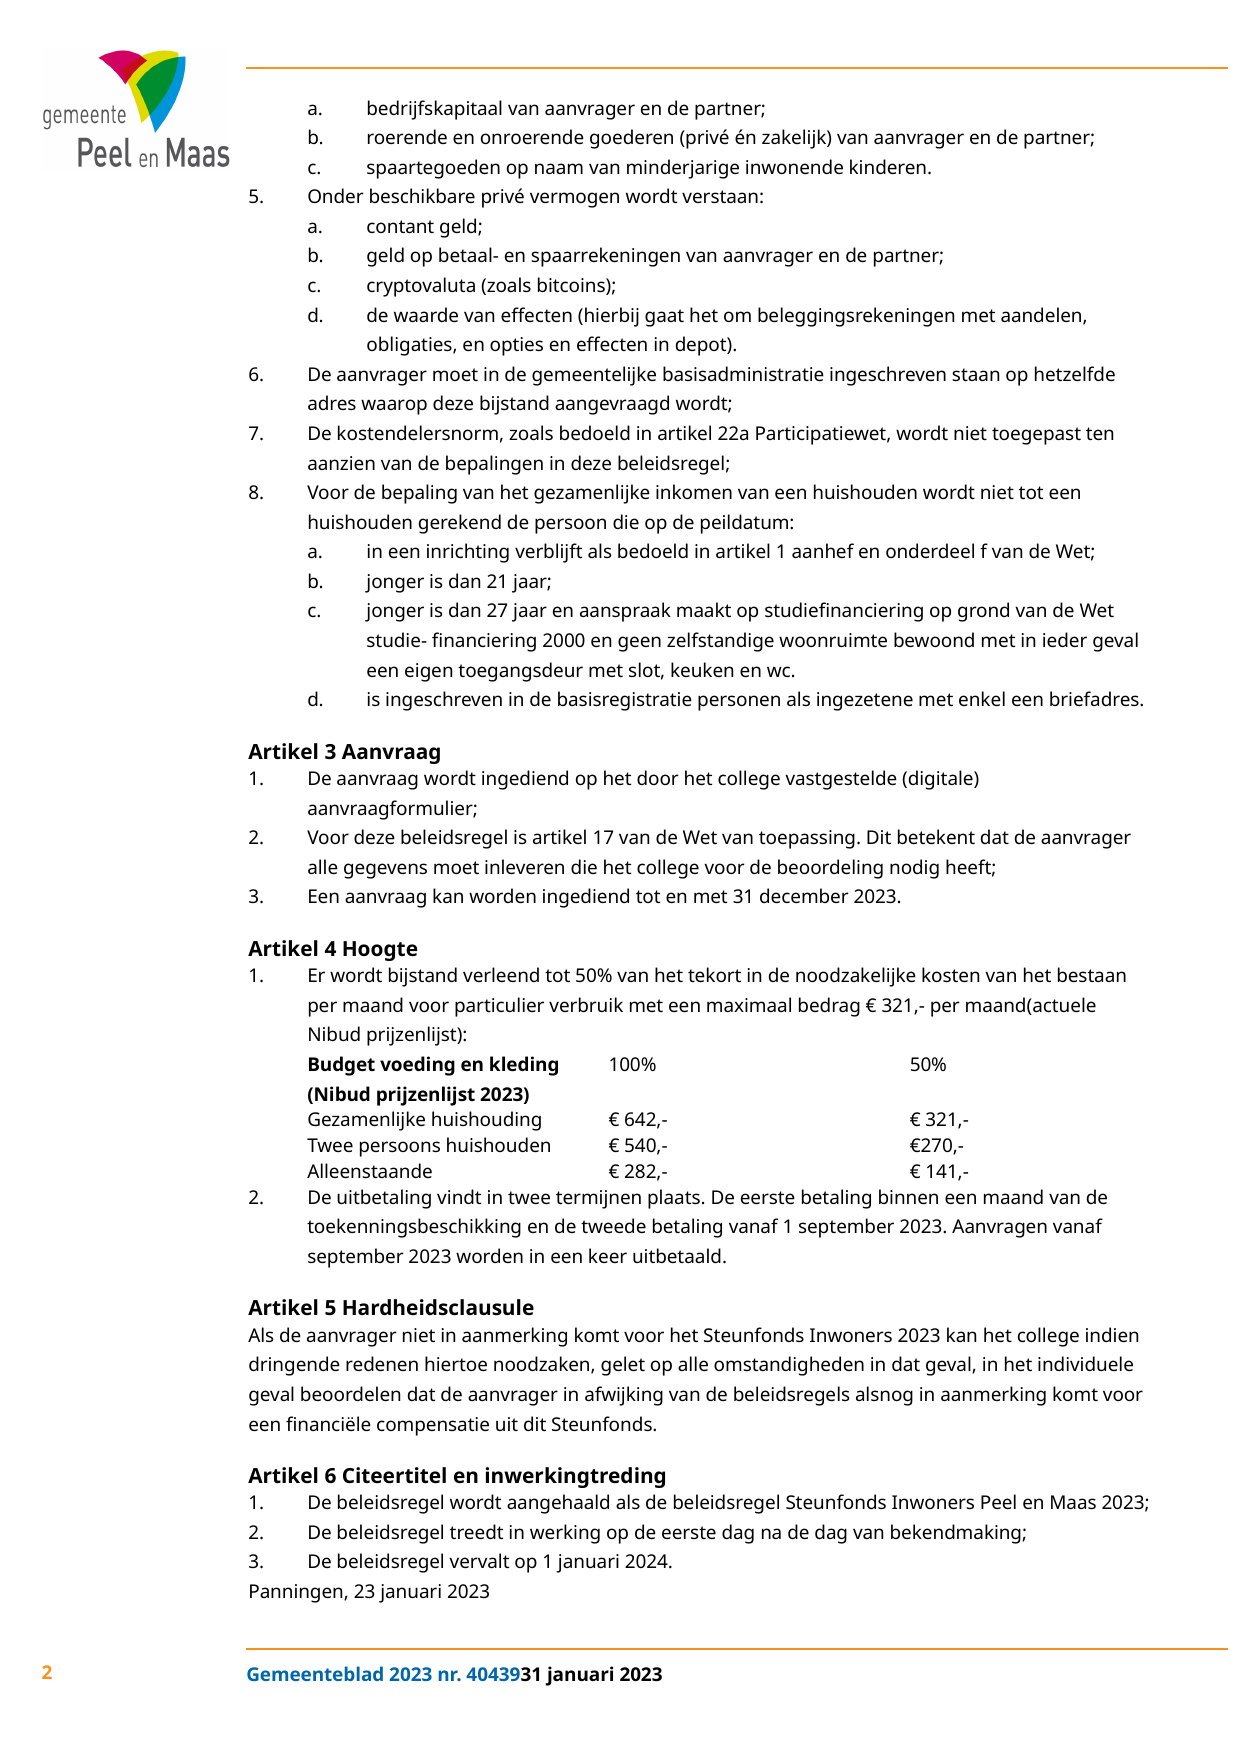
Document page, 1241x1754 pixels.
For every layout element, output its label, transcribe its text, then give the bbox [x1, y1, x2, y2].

list jonger is dan 21 jaar; [307, 568, 1152, 594]
list De beleidsregel vervalt op 1 januari 2024. [248, 1549, 1152, 1574]
table_cell € 540,- [608, 1133, 909, 1158]
text Als de aanvrager niet in aanmerking komt voor het Steunfonds Inwoners 2023 kan het college indien dringende redenen hiertoe noodzaken, gelet op alle omstandigheden in dat geval, in het individuele geval beoordelen dat de aanvrager in afwijking van de beleidsregels alsnog in aanmerking komt voor een financiële compensatie uit dit Steunfonds. [248, 1322, 1152, 1436]
list Voor de bepaling van het gezamenlijke inkomen van een huishouden wordt niet tot een huishouden gerekend de persoon die op de peildatum: [248, 479, 1152, 535]
text Artikel 5 Hardheidsclausule [248, 1293, 1152, 1322]
list contant geld; [307, 213, 1152, 239]
list roerende en onroerende goederen (privé én zakelijk) van aanvrager en de partner; [307, 124, 1152, 150]
list bedrijfskapitaal van aanvrager en de partner; [307, 95, 1152, 121]
list Voor deze beleidsregel is artikel 17 van de Wet van toepassing. Dit betekent dat de aanvrager alle gegevens moet inleveren die het college voor de beoordeling nodig heeft; [248, 824, 1152, 880]
list De beleidsregel wordt aangehaald als de beleidsregel Steunfonds Inwoners Peel en Maas 2023; [248, 1489, 1152, 1515]
list De aanvrager moet in de gemeentelijke basisadministratie ingeschreven staan op hetzelfde adres waarop deze bijstand aangevraagd wordt; [248, 361, 1152, 416]
list is ingeschreven in de basisregistratie personen als ingezetene met enkel een briefadres. [307, 686, 1152, 712]
text Artikel 6 Citeertitel en inwerkingtreding [248, 1461, 1152, 1489]
table_cell €270,- [910, 1133, 1211, 1158]
table_cell Gezamenlijke huishouding [307, 1107, 608, 1132]
list de waarde van effecten (hierbij gaat het om beleggingsrekeningen met aandelen, obligaties, en opties en effecten in depot). [307, 302, 1152, 357]
list in een inrichting verblijft als bedoeld in artikel 1 aanhef en onderdeel f van de Wet; [307, 538, 1152, 564]
table_cell € 141,- [910, 1158, 1211, 1184]
list Onder beschikbare privé vermogen wordt verstaan: [248, 183, 1152, 209]
table_cell Twee persoons huishouden [307, 1133, 608, 1158]
table_header Budget voeding en kleding (Nibud prijzenlijst 2023) [307, 1051, 608, 1107]
list De beleidsregel treedt in werking op de eerste dag na de dag van bekendmaking; [248, 1519, 1152, 1545]
table_header 100% [608, 1051, 909, 1107]
text Artikel 4 Hoogte [248, 934, 1152, 962]
list jonger is dan 27 jaar en aanspraak maakt op studiefinanciering op grond van de Wet studie- financiering 2000 en geen zelfstandige woonruimte bewoond met in ieder geval een eigen toegangsdeur met slot, keuken en wc. [307, 598, 1152, 683]
list Er wordt bijstand verleend tot 50% van het tekort in de noodzakelijke kosten van het bestaan per maand voor particulier verbruik met een maximaal bedrag € 321,- per maand(actuele Nibud prijzenlijst): [248, 962, 1152, 1047]
table_cell Alleenstaande [307, 1158, 608, 1184]
text Artikel 3 Aanvraag [248, 737, 1152, 765]
list De aanvraag wordt ingediend op het door het college vastgestelde (digitale) aanvraagformulier; [248, 765, 1152, 821]
picture [41, 47, 231, 172]
table_cell € 282,- [608, 1158, 909, 1184]
list De kostendelersnorm, zoals bedoeld in artikel 22a Participatiewet, wordt niet toegepast ten aanzien van de bepalingen in deze beleidsregel; [248, 420, 1152, 476]
text Panningen, 23 januari 2023 [248, 1578, 1152, 1604]
table_cell € 321,- [910, 1107, 1211, 1132]
table_cell € 642,- [608, 1107, 909, 1132]
list geld op betaal- en spaarrekeningen van aanvrager en de partner; [307, 243, 1152, 268]
list spaartegoeden op naam van minderjarige inwonende kinderen. [307, 154, 1152, 180]
table_header 50% [910, 1051, 1211, 1107]
list De uitbetaling vindt in twee termijnen plaats. De eerste betaling binnen een maand van de toekenningsbeschikking en de tweede betaling vanaf 1 september 2023. Aanvragen vanaf september 2023 worden in een keer uitbetaald. [248, 1184, 1152, 1269]
list cryptovaluta (zoals bitcoins); [307, 272, 1152, 298]
list Een aanvraag kan worden ingediend tot en met 31 december 2023. [248, 884, 1152, 909]
